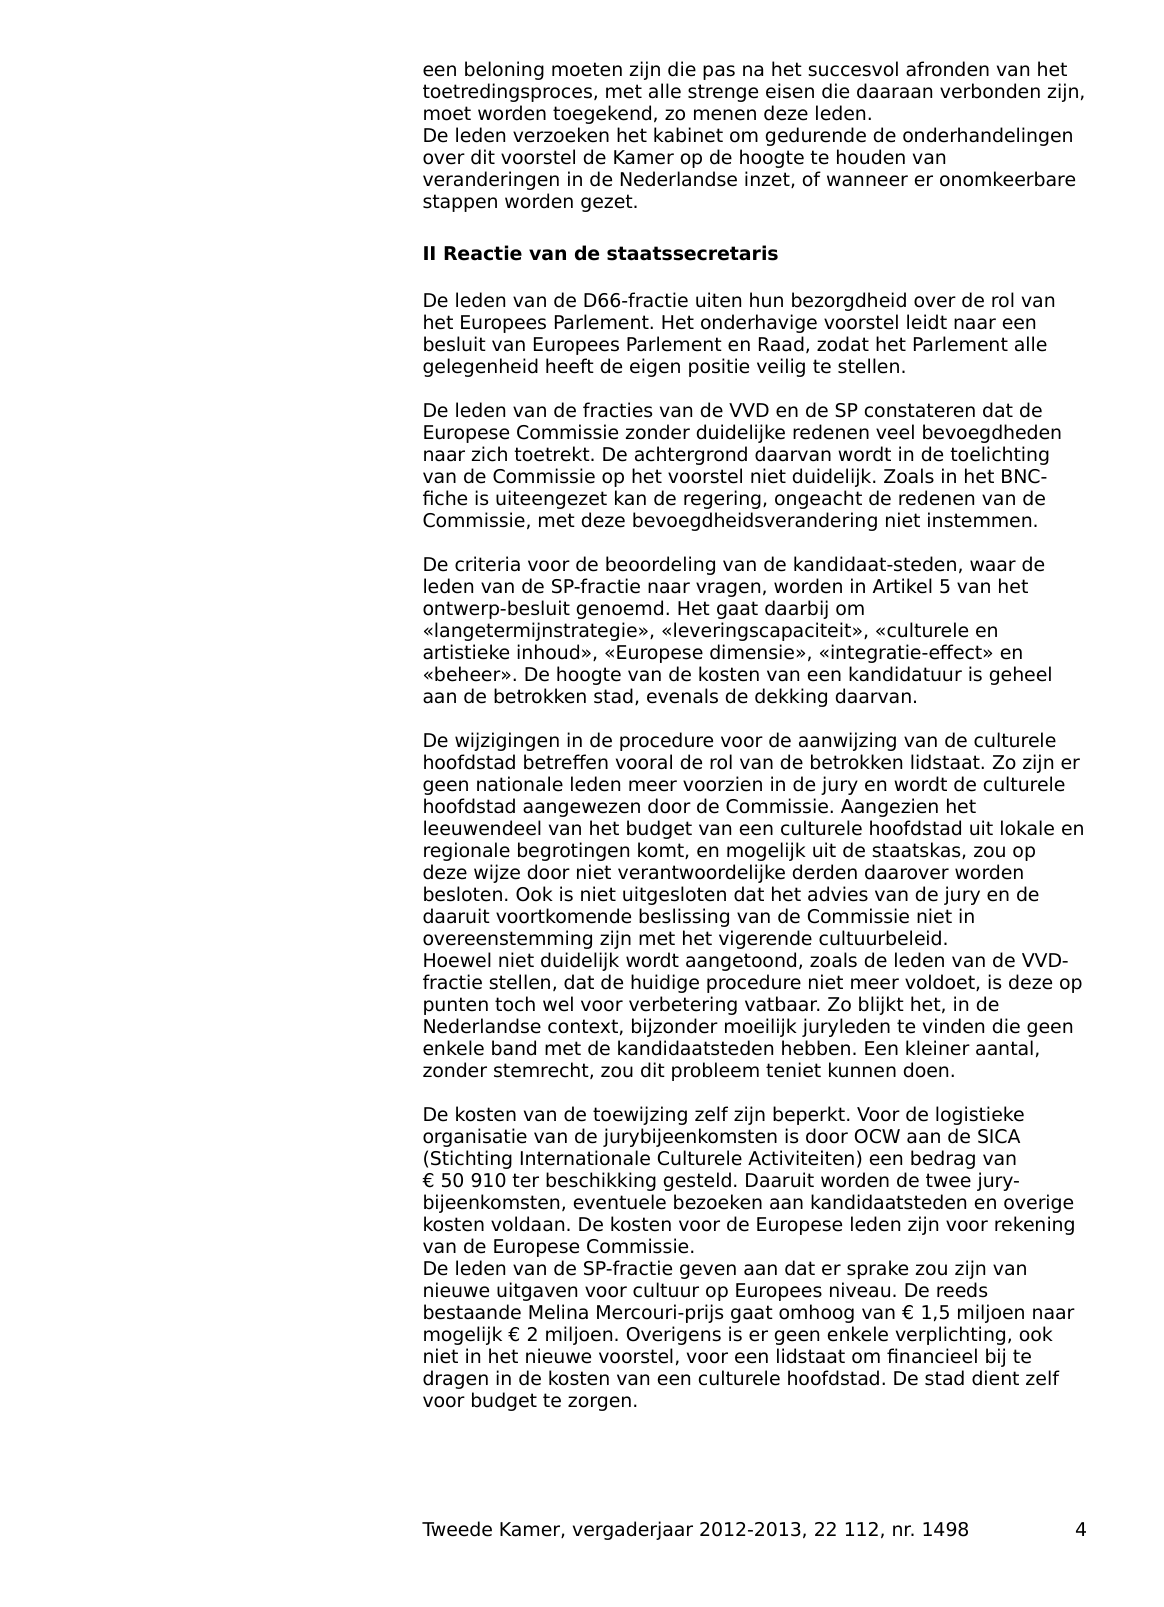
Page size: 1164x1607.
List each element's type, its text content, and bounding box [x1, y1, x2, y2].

text een beloning moeten zijn die pas na het succesvol afronden van het toetredingsproces, met alle strenge eisen die daaraan verbonden zijn, moet worden toegekend, zo menen deze leden. [422, 59, 1087, 125]
subtitle II Reactie van de staatssecretaris [422, 243, 1087, 265]
text De criteria voor de beoordeling van de kandidaat-steden, waar de leden van de SP-fractie naar vragen, worden in Artikel 5 van het ontwerp-besluit genoemd. Het gaat daarbij om «langetermijnstrategie», «leveringscapaciteit», «culturele en artistieke inhoud», «Europese dimensie», «integratie-effect» en «beheer». De hoogte van de kosten van een kandidatuur is geheel aan de betrokken stad, evenals de dekking daarvan. [422, 554, 1087, 708]
text De leden verzoeken het kabinet om gedurende de onderhandelingen over dit voorstel de Kamer op de hoogte te houden van veranderingen in de Nederlandse inzet, of wanneer er onomkeerbare stappen worden gezet. [422, 125, 1087, 213]
text De wijzigingen in de procedure voor de aanwijzing van de culturele hoofdstad betreffen vooral de rol van de betrokken lidstaat. Zo zijn er geen nationale leden meer voorzien in de jury en wordt de culturele hoofdstad aangewezen door de Commissie. Aangezien het leeuwendeel van het budget van een culturele hoofdstad uit lokale en regionale begrotingen komt, en mogelijk uit de staatskas, zou op deze wijze door niet verantwoordelijke derden daarover worden besloten. Ook is niet uitgesloten dat het advies van de jury en de daaruit voortkomende beslissing van de Commissie niet in overeenstemming zijn met het vigerende cultuurbeleid. [422, 730, 1087, 950]
text De leden van de SP-fractie geven aan dat er sprake zou zijn van nieuwe uitgaven voor cultuur op Europees niveau. De reeds bestaande Melina Mercouri-prijs gaat omhoog van € 1,5 miljoen naar mogelijk € 2 miljoen. Overigens is er geen enkele verplichting, ook niet in het nieuwe voorstel, voor een lidstaat om financieel bij te dragen in de kosten van een culturele hoofdstad. De stad dient zelf voor budget te zorgen. [422, 1258, 1087, 1412]
text De leden van de fracties van de VVD en de SP constateren dat de Europese Commissie zonder duidelijke redenen veel bevoegdheden naar zich toetrekt. De achtergrond daarvan wordt in de toelichting van de Commissie op het voorstel niet duidelijk. Zoals in het BNC-fiche is uiteengezet kan de regering, ongeacht de redenen van de Commissie, met deze bevoegdheidsverandering niet instemmen. [422, 400, 1087, 532]
text De leden van de D66-fractie uiten hun bezorgdheid over de rol van het Europees Parlement. Het onderhavige voorstel leidt naar een besluit van Europees Parlement en Raad, zodat het Parlement alle gelegenheid heeft de eigen positie veilig te stellen. [422, 290, 1087, 378]
text Hoewel niet duidelijk wordt aangetoond, zoals de leden van de VVD-fractie stellen, dat de huidige procedure niet meer voldoet, is deze op punten toch wel voor verbetering vatbaar. Zo blijkt het, in de Nederlandse context, bijzonder moeilijk juryleden te vinden die geen enkele band met de kandidaatsteden hebben. Een kleiner aantal, zonder stemrecht, zou dit probleem teniet kunnen doen. [422, 950, 1087, 1082]
text De kosten van de toewijzing zelf zijn beperkt. Voor de logistieke organisatie van de jurybijeenkomsten is door OCW aan de SICA (Stichting Internationale Culturele Activiteiten) een bedrag van € 50 910 ter beschikking gesteld. Daaruit worden de twee jury-bijeenkomsten, eventuele bezoeken aan kandidaatsteden en overige kosten voldaan. De kosten voor de Europese leden zijn voor rekening van de Europese Commissie. [422, 1104, 1087, 1258]
